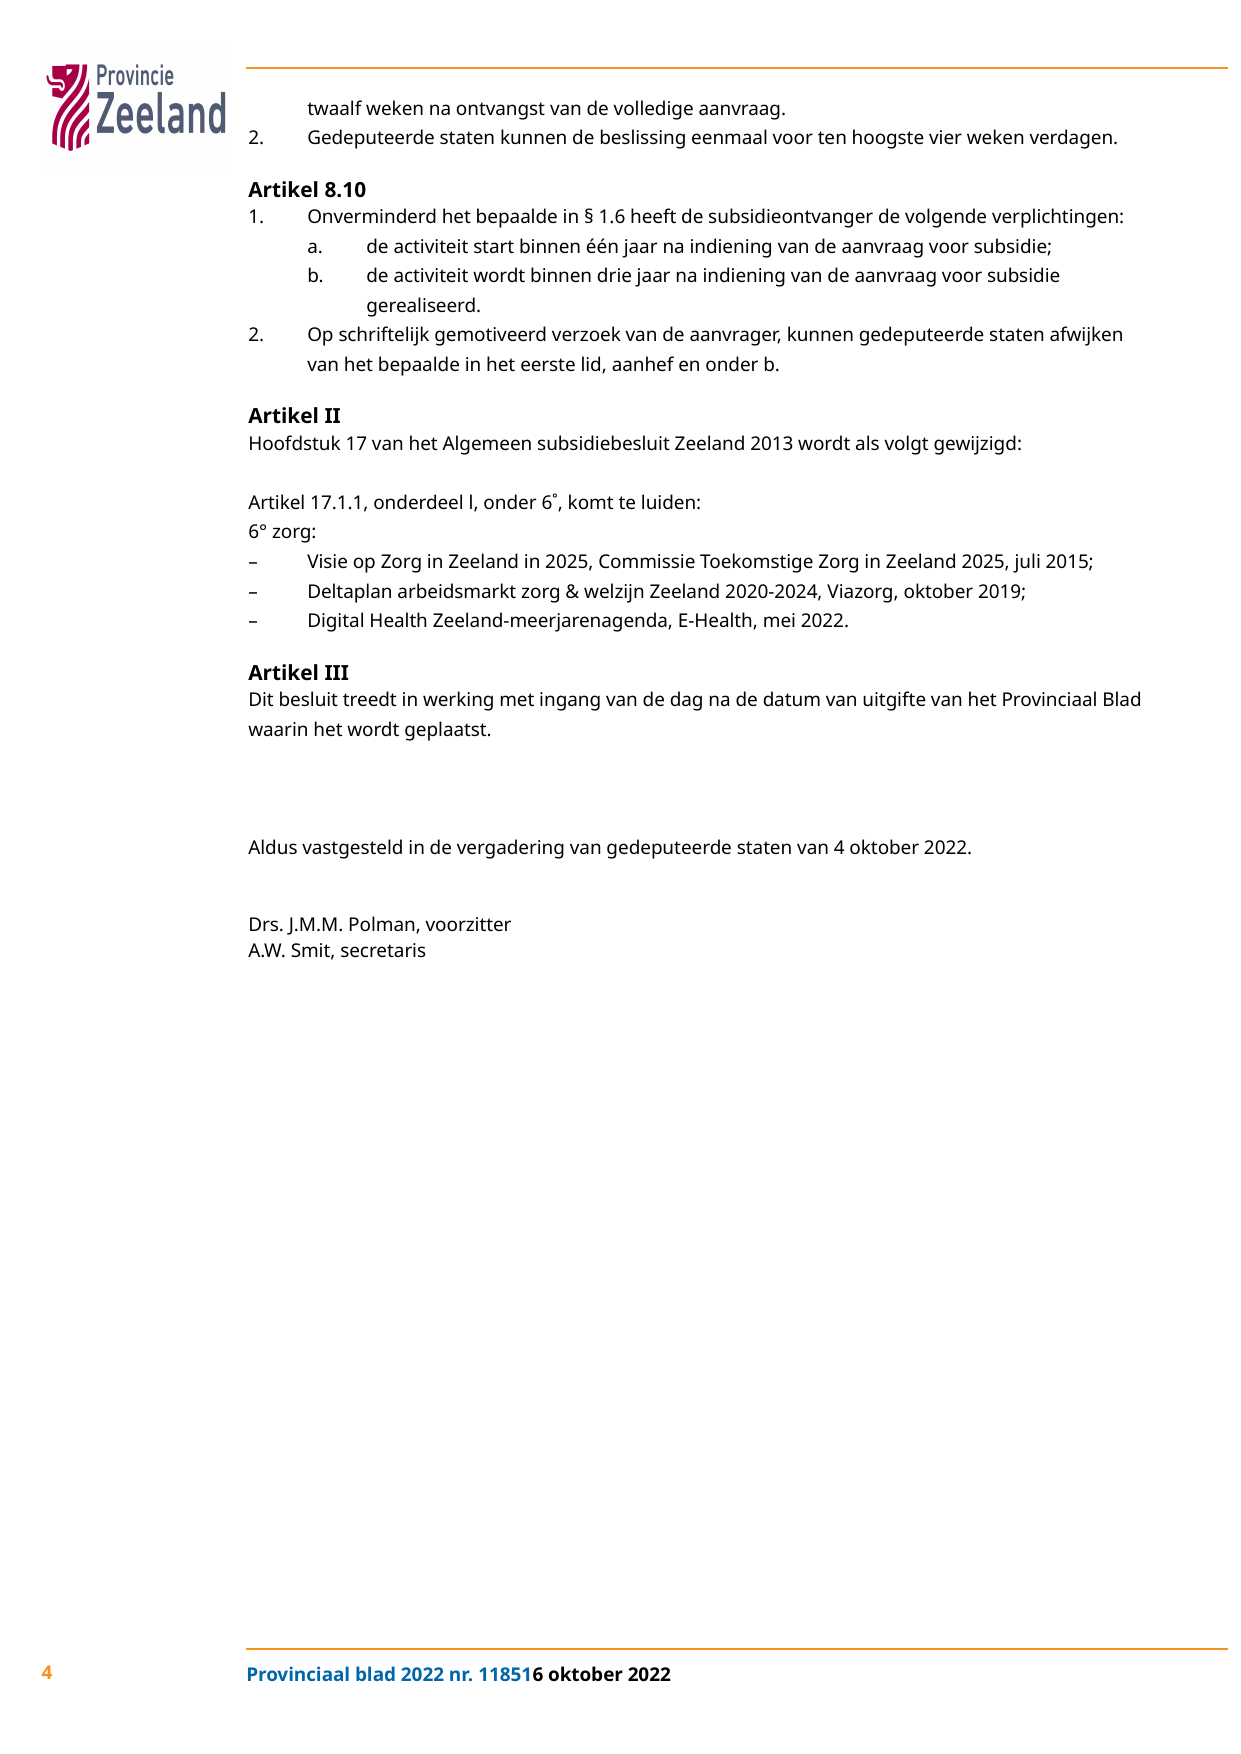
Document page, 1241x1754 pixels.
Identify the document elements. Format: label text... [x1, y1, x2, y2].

text Artikel III [248, 658, 1152, 686]
list Visie op Zorg in Zeeland in 2025, Commissie Toekomstige Zorg in Zeeland 2025, juli 2015; [248, 548, 1152, 574]
list Onverminderd het bepaalde in § 1.6 heeft de subsidieontvanger de volgende verplichtingen: [248, 203, 1152, 229]
picture [41, 47, 231, 172]
list twaalf weken na ontvangst van de volledige aanvraag. [248, 95, 1152, 121]
list Deltaplan arbeidsmarkt zorg & welzijn Zeeland 2020-2024, Viazorg, oktober 2019; [248, 578, 1152, 604]
list Digital Health Zeeland-meerjarenagenda, E-Health, mei 2022. [248, 607, 1152, 633]
text Aldus vastgesteld in de vergadering van gedeputeerde staten van 4 oktober 2022. [248, 834, 1152, 860]
text Hoofdstuk 17 van het Algemeen subsidiebesluit Zeeland 2013 wordt als volgt gewijzigd: [248, 430, 1152, 456]
list de activiteit wordt binnen drie jaar na indiening van de aanvraag voor subsidie gerealiseerd. [307, 262, 1152, 318]
list Gedeputeerde staten kunnen de beslissing eenmaal voor ten hoogste vier weken verdagen. [248, 124, 1152, 150]
text 6° zorg: [248, 519, 1152, 544]
text A.W. Smit, secretaris [248, 937, 1152, 963]
list Op schriftelijk gemotiveerd verzoek van de aanvrager, kunnen gedeputeerde staten afwijken van het bepaalde in het eerste lid, aanhef en onder b. [248, 322, 1152, 377]
text Drs. J.M.M. Polman, voorzitter [248, 911, 1152, 937]
text Artikel II [248, 402, 1152, 430]
list de activiteit start binnen één jaar na indiening van de aanvraag voor subsidie; [307, 233, 1152, 258]
text Artikel 17.1.1, onderdeel l, onder 6˚, komt te luiden: [248, 489, 1152, 515]
text Artikel 8.10 [248, 175, 1152, 203]
text Dit besluit treedt in werking met ingang van de dag na de datum van uitgifte van het Provinciaal Blad waarin het wordt geplaatst. [248, 686, 1152, 742]
